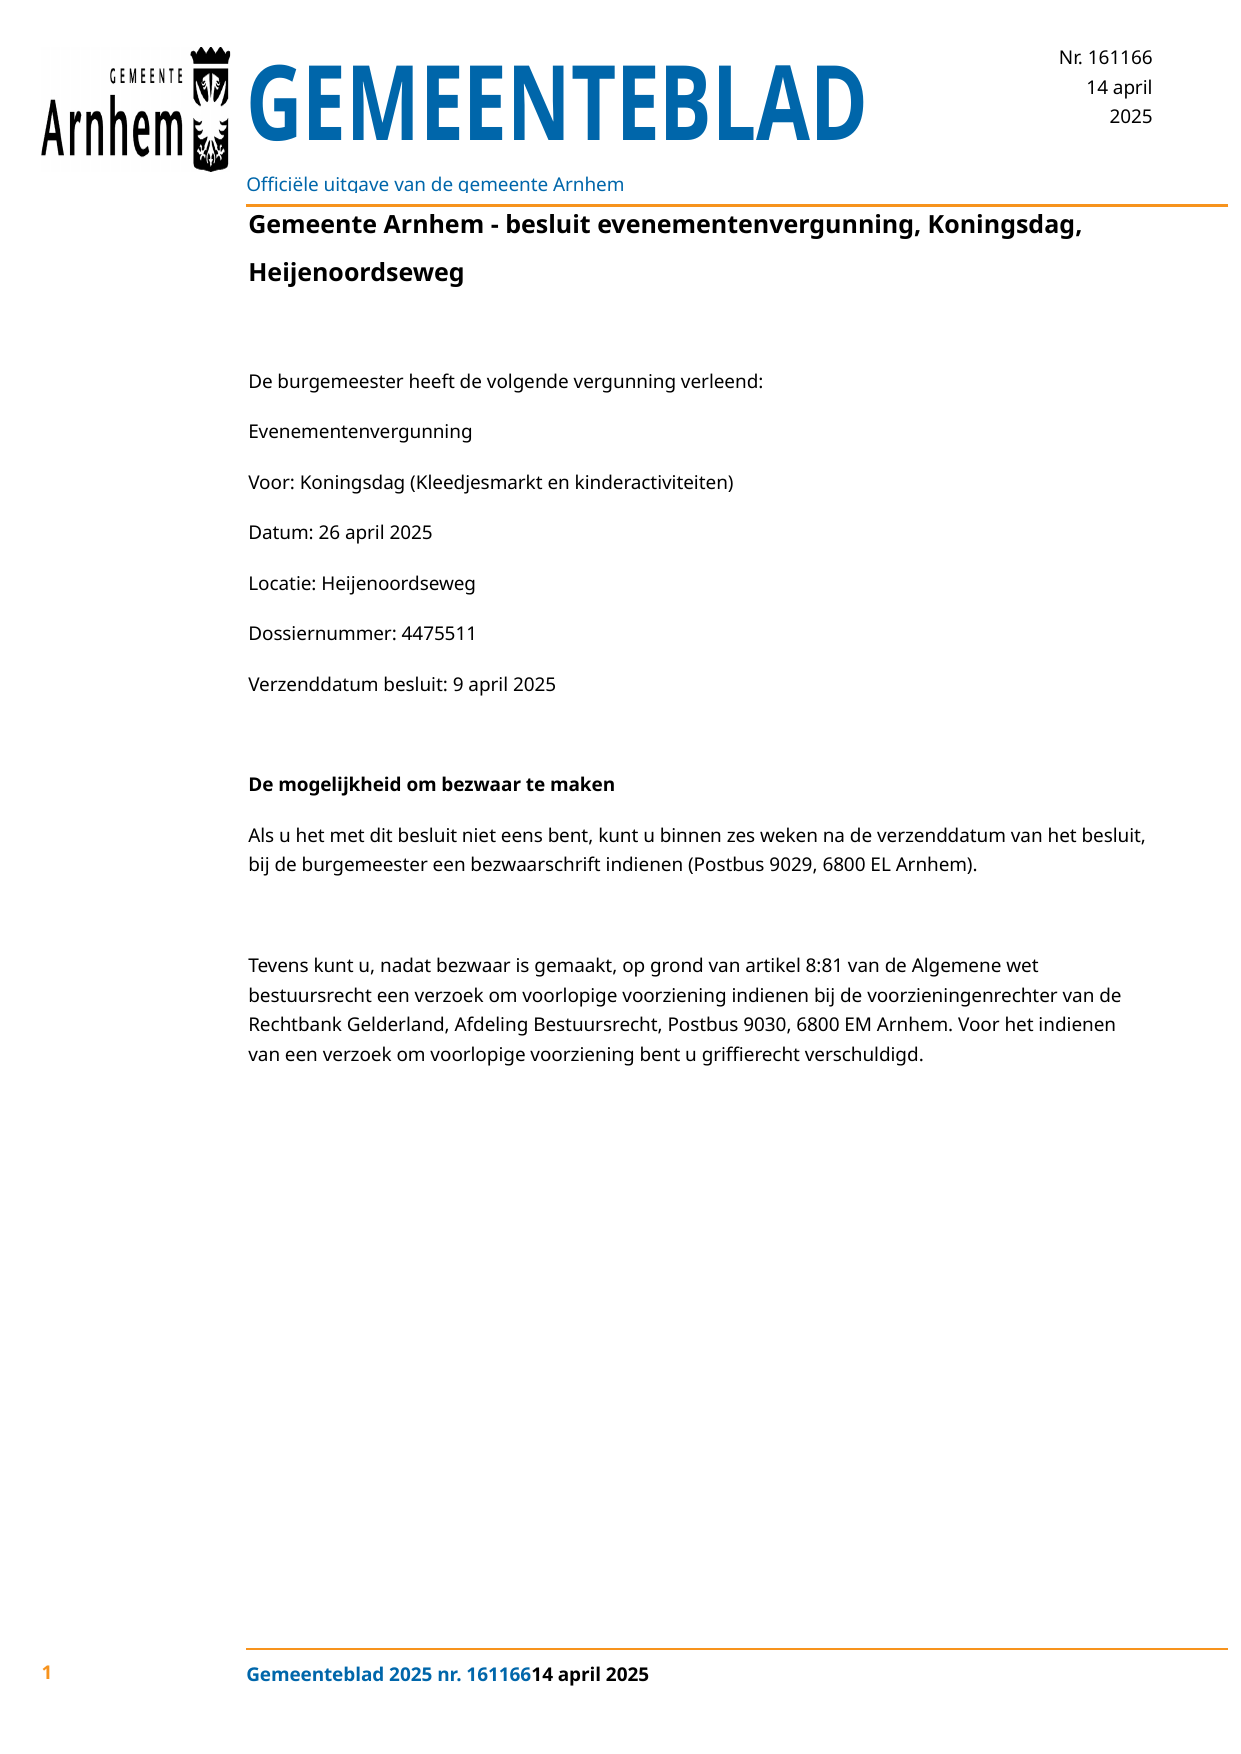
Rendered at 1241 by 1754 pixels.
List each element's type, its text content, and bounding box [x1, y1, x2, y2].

picture [41, 47, 231, 172]
text Tevens kunt u, nadat bezwaar is gemaakt, op grond van artikel 8:81 van de Algemene wet bestuursrecht een verzoek om voorlopige voorziening indienen bij de voorzieningenrechter van de Rechtbank Gelderland, Afdeling Bestuursrecht, Postbus 9030, 6800 EM Arnhem. Voor het indienen van een verzoek om voorlopige voorziening bent u griffierecht verschuldigd. [248, 952, 1152, 1067]
text Dossiernummer: 4475511 [248, 620, 1152, 646]
text Gemeente Arnhem - besluit evenementenvergunning, Koningsdag, Heijenoordseweg [248, 207, 1152, 288]
text De burgemeester heeft de volgende vergunning verleend: [248, 368, 1152, 394]
text Datum: 26 april 2025 [248, 519, 1152, 545]
text Voor: Koningsdag (Kleedjesmarkt en kinderactiviteiten) [248, 469, 1152, 495]
text Als u het met dit besluit niet eens bent, kunt u binnen zes weken na de verzenddatum van het besluit, bij de burgemeester een bezwaarschrift indienen (Postbus 9029, 6800 EL Arnhem). [248, 822, 1152, 877]
text De mogelijkheid om bezwaar te maken [248, 772, 1152, 797]
text Locatie: Heijenoordseweg [248, 570, 1152, 596]
text Evenementenvergunning [248, 419, 1152, 444]
text Verzenddatum besluit: 9 april 2025 [248, 671, 1152, 697]
